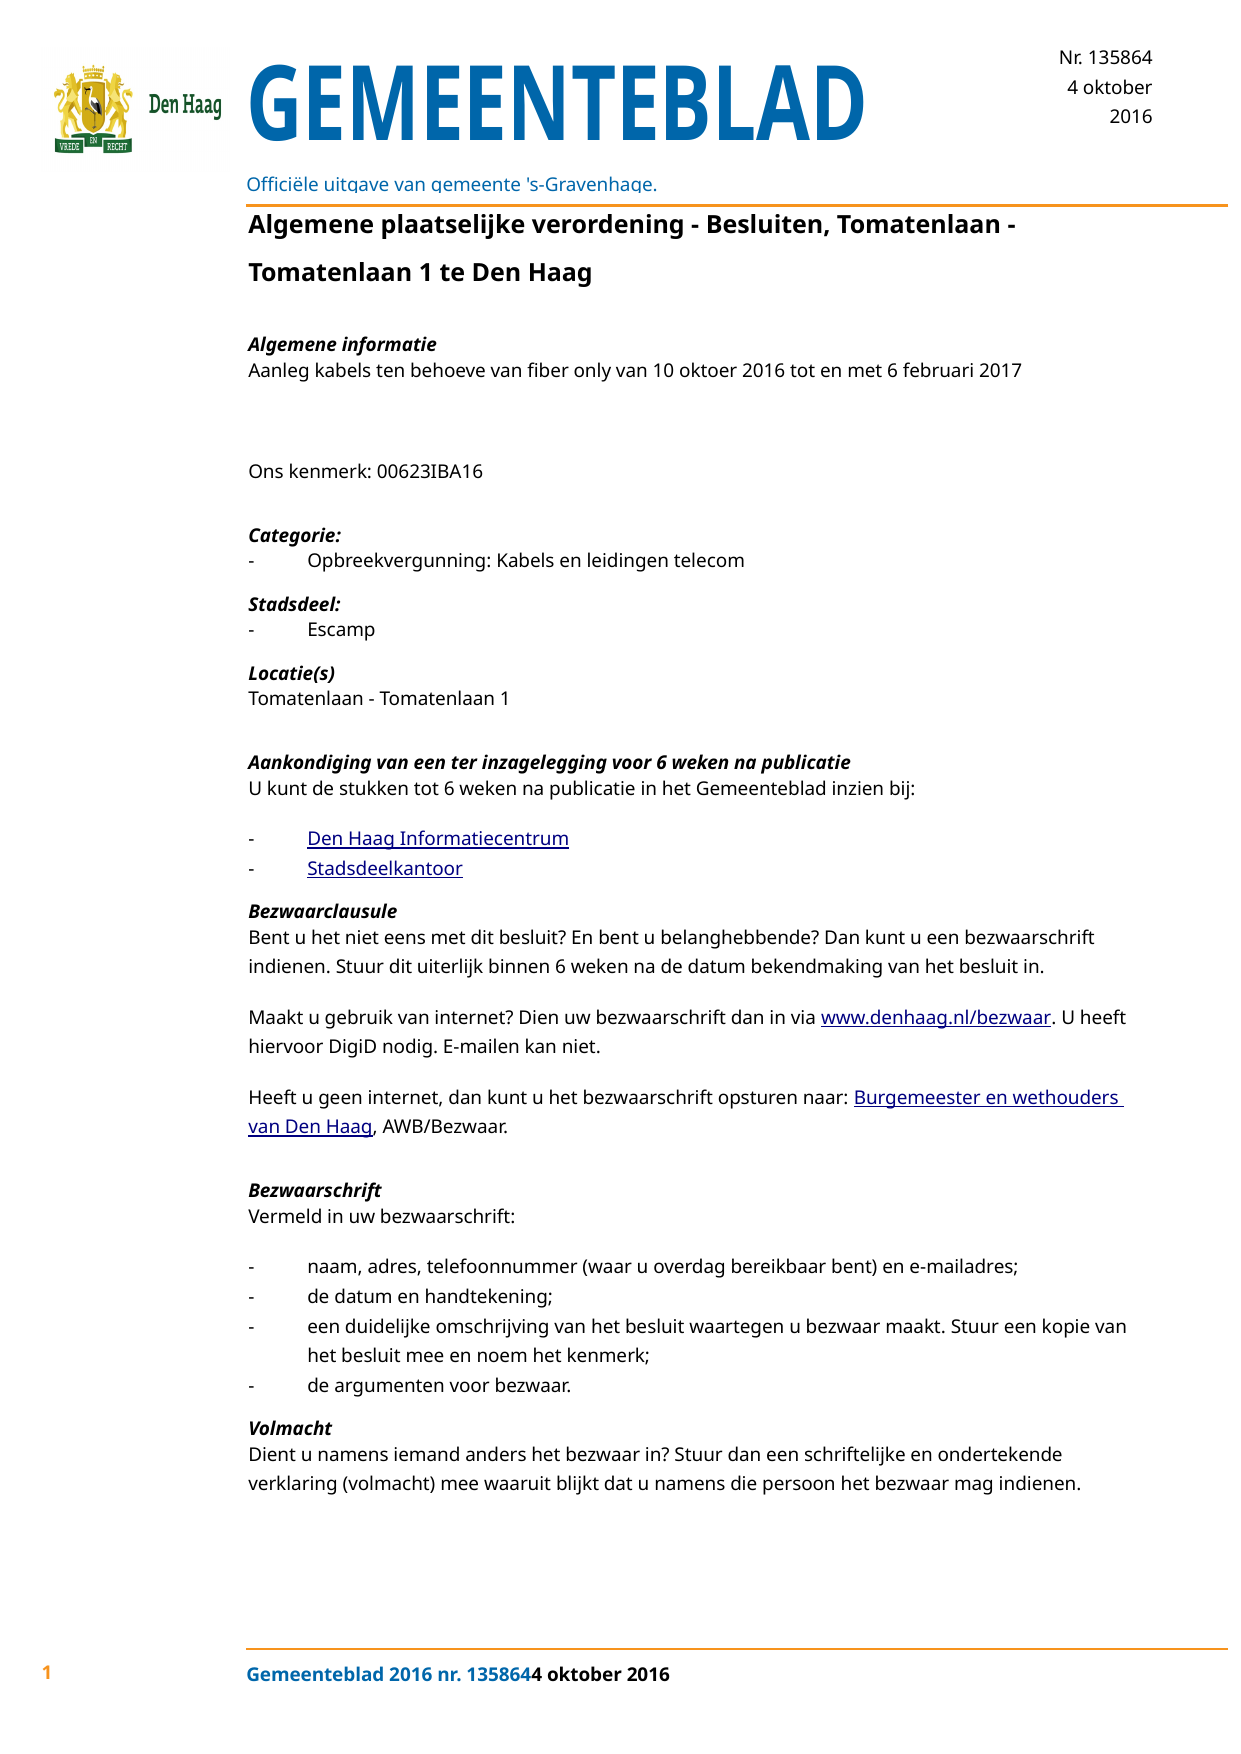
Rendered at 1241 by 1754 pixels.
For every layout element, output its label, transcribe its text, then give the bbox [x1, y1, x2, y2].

text Dient u namens iemand anders het bezwaar in? Stuur dan een schriftelijke en ondertekende verklaring (volmacht) mee waaruit blijkt dat u namens die persoon het bezwaar mag indienen. [248, 1441, 1152, 1496]
list Opbreekvergunning: Kabels en leidingen telecom [248, 548, 1152, 573]
text Locatie(s) [248, 660, 1152, 685]
text Bezwaarschrift [248, 1177, 1152, 1203]
text Stadsdeel: [248, 591, 1152, 617]
list de datum en handtekening; [248, 1283, 1152, 1309]
text Volmacht [248, 1415, 1152, 1441]
list de argumenten voor bezwaar. [248, 1372, 1152, 1398]
text Maakt u gebruik van internet? Dien uw bezwaarschrift dan in via www.denhaag.nl/bezwaar. U heeft hiervoor DigiD nodig. E-mailen kan niet. [248, 1004, 1152, 1059]
text U kunt de stukken tot 6 weken na publicatie in het Gemeenteblad inzien bij: [248, 775, 1152, 801]
list Den Haag Informatiecentrum [248, 826, 1152, 851]
text Tomatenlaan - Tomatenlaan 1 [248, 685, 1152, 711]
list naam, adres, telefoonnummer (waar u overdag bereikbaar bent) en e-mailadres; [248, 1254, 1152, 1279]
text Aanleg kabels ten behoeve van fiber only van 10 oktoer 2016 tot en met 6 februari 2017 [248, 357, 1152, 383]
text Bezwaarclausule [248, 898, 1152, 924]
list Escamp [248, 617, 1152, 642]
text Aankondiging van een ter inzagelegging voor 6 weken na publicatie [248, 749, 1152, 775]
picture [41, 47, 231, 172]
list een duidelijke omschrijving van het besluit waartegen u bezwaar maakt. Stuur een kopie van het besluit mee en noem het kenmerk; [248, 1313, 1152, 1368]
text Algemene plaatselijke verordening - Besluiten, Tomatenlaan - Tomatenlaan 1 te Den Haag [248, 207, 1152, 288]
text Bent u het niet eens met dit besluit? En bent u belanghebbende? Dan kunt u een bezwaarschrift indienen. Stuur dit uiterlijk binnen 6 weken na de datum bekendmaking van het besluit in. [248, 924, 1152, 979]
text Ons kenmerk: 00623IBA16 [248, 458, 1152, 484]
text Vermeld in uw bezwaarschrift: [248, 1203, 1152, 1229]
list Stadsdeelkantoor [248, 855, 1152, 881]
text Algemene informatie [248, 331, 1152, 357]
text Heeft u geen internet, dan kunt u het bezwaarschrift opsturen naar: Burgemeester en wethouders van Den Haag, AWB/Bezwaar. [248, 1084, 1152, 1139]
text Categorie: [248, 522, 1152, 548]
